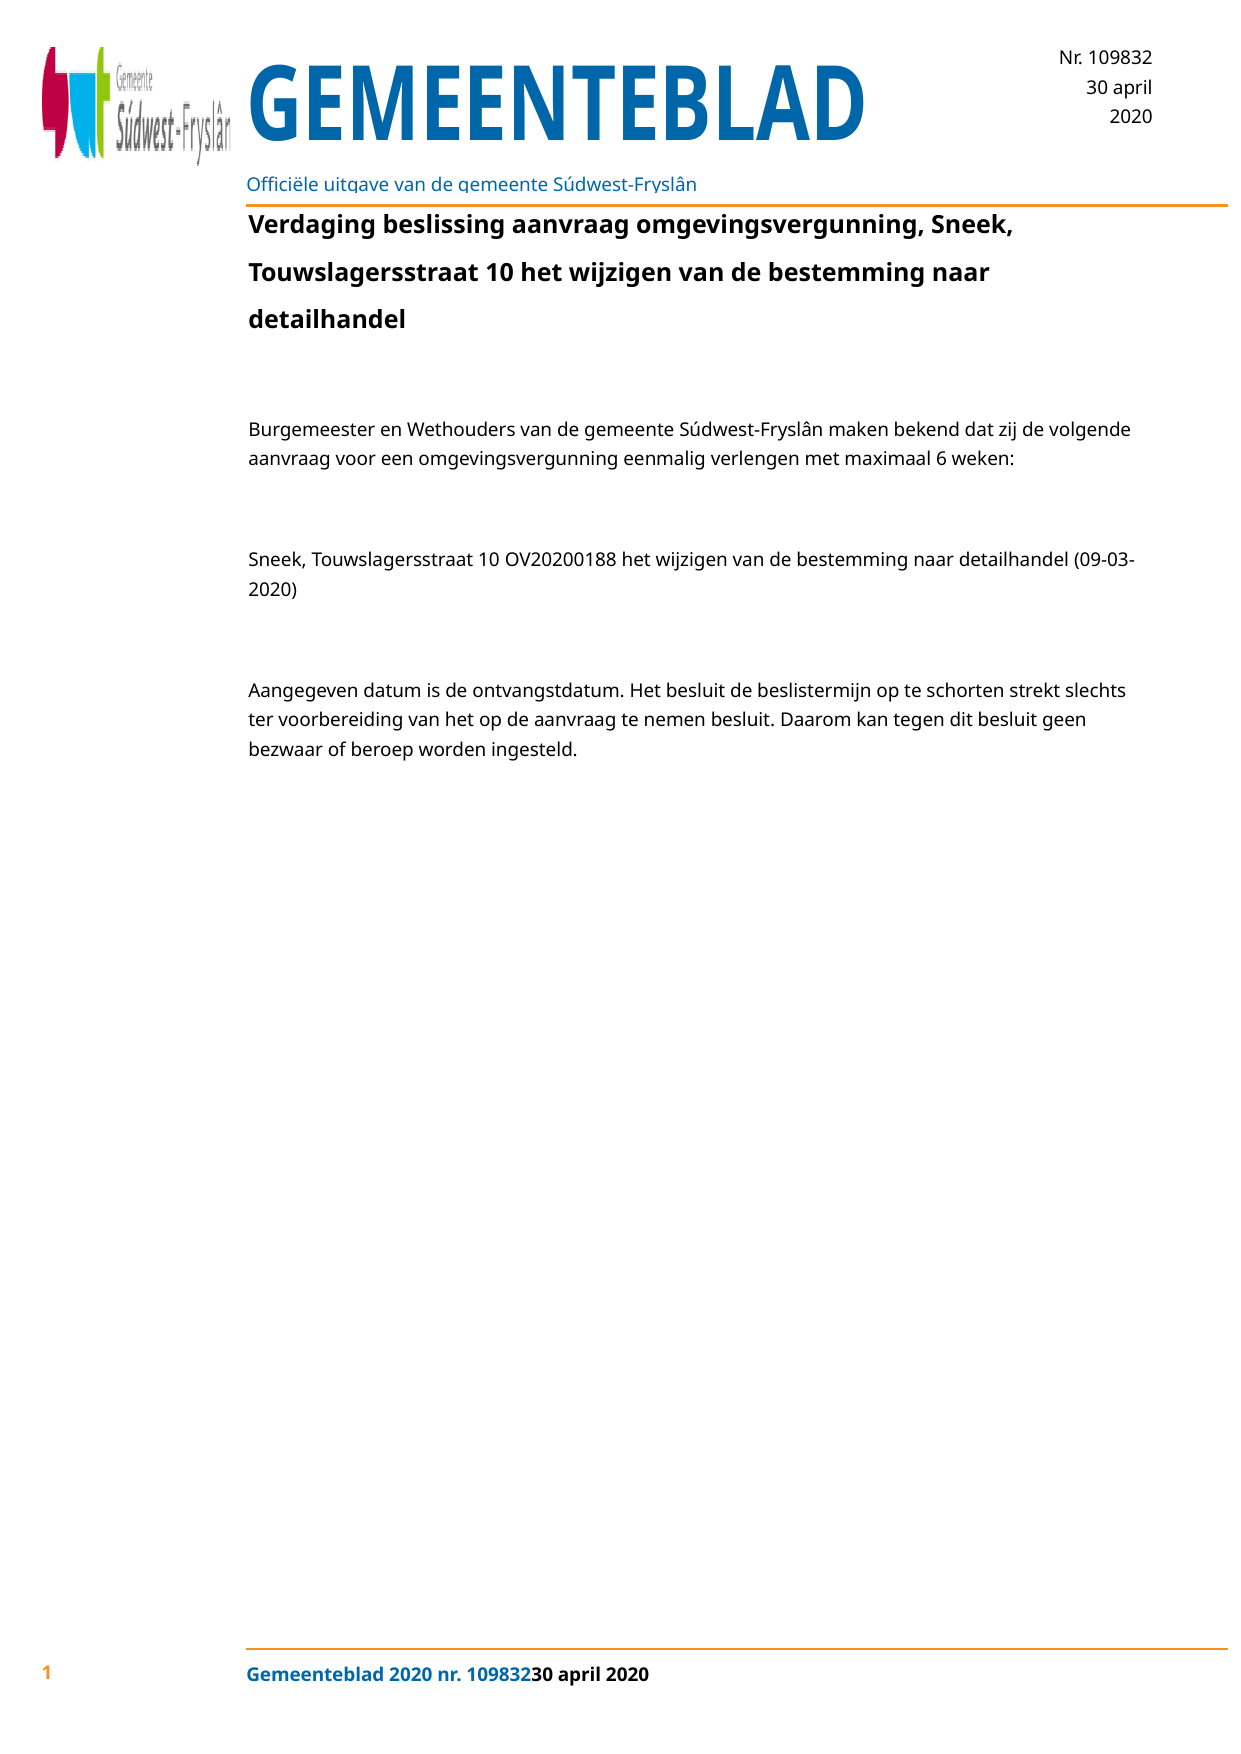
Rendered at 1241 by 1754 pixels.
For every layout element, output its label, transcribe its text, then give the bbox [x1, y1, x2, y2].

text Sneek, Touwslagersstraat 10 OV20200188 het wijzigen van de bestemming naar detailhandel (09-03-2020) [248, 546, 1152, 602]
text Aangegeven datum is de ontvangstdatum. Het besluit de beslistermijn op te schorten strekt slechts ter voorbereiding van het op de aanvraag te nemen besluit. Daarom kan tegen dit besluit geen bezwaar of beroep worden ingesteld. [248, 677, 1152, 762]
text Burgemeester en Wethouders van de gemeente Súdwest-Fryslân maken bekend dat zij de volgende aanvraag voor een omgevingsvergunning eenmalig verlengen met maximaal 6 weken: [248, 416, 1152, 471]
text Verdaging beslissing aanvraag omgevingsvergunning, Sneek, Touwslagersstraat 10 het wijzigen van de bestemming naar detailhandel [248, 207, 1152, 336]
picture [41, 47, 231, 172]
